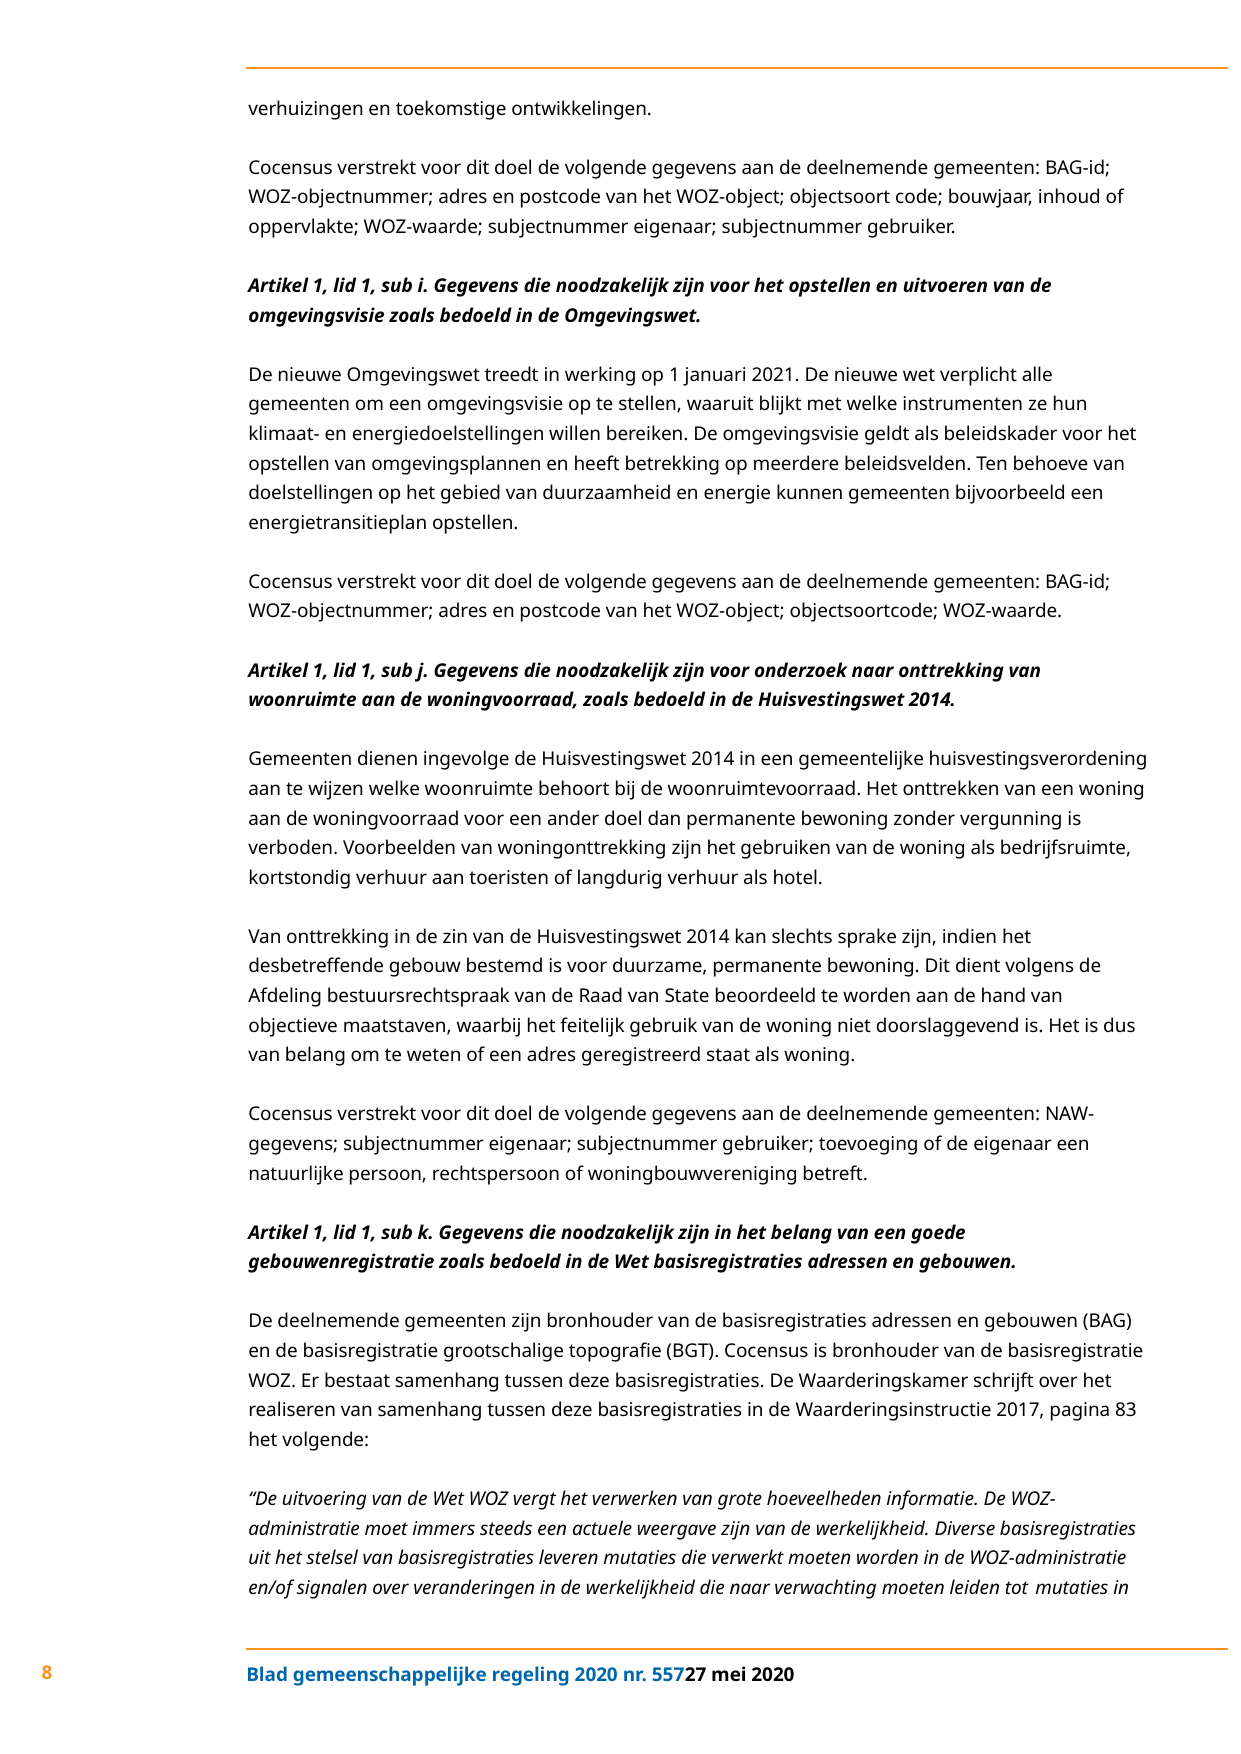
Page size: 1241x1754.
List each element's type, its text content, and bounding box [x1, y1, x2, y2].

text Gemeenten dienen ingevolge de Huisvestingswet 2014 in een gemeentelijke huisvestingsverordening aan te wijzen welke woonruimte behoort bij de woonruimtevoorraad. Het onttrekken van een woning aan de woningvoorraad voor een ander doel dan permanente bewoning zonder vergunning is verboden. Voorbeelden van woningonttrekking zijn het gebruiken van de woning als bedrijfsruimte, kortstondig verhuur aan toeristen of langdurig verhuur als hotel. [248, 746, 1152, 890]
text Cocensus verstrekt voor dit doel de volgende gegevens aan de deelnemende gemeenten: BAG-id; WOZ-objectnummer; adres en postcode van het WOZ-object; objectsoortcode; WOZ-waarde. [248, 568, 1152, 623]
text Artikel 1, lid 1, sub k. Gegevens die noodzakelijk zijn in het belang van een goede gebouwenregistratie zoals bedoeld in de Wet basisregistraties adressen en gebouwen. [248, 1219, 1152, 1274]
text verhuizingen en toekomstige ontwikkelingen. [248, 95, 1152, 121]
picture [41, 47, 231, 172]
text Artikel 1, lid 1, sub i. Gegevens die noodzakelijk zijn voor het opstellen en uitvoeren van de omgevingsvisie zoals bedoeld in de Omgevingswet. [248, 272, 1152, 328]
text “De uitvoering van de Wet WOZ vergt het verwerken van grote hoeveelheden informatie. De WOZ-administratie moet immers steeds een actuele weergave zijn van de werkelijkheid. Diverse basisregistraties uit het stelsel van basisregistraties leveren mutaties die verwerkt moeten worden in de WOZ-administratie en/of signalen over veranderingen in de werkelijkheid die naar verwachting moeten leiden tot mutaties in [248, 1485, 1152, 1600]
text Artikel 1, lid 1, sub j. Gegevens die noodzakelijk zijn voor onderzoek naar onttrekking van woonruimte aan de woningvoorraad, zoals bedoeld in de Huisvestingswet 2014. [248, 657, 1152, 712]
text Cocensus verstrekt voor dit doel de volgende gegevens aan de deelnemende gemeenten: BAG-id; WOZ-objectnummer; adres en postcode van het WOZ-object; objectsoort code; bouwjaar, inhoud of oppervlakte; WOZ-waarde; subjectnummer eigenaar; subjectnummer gebruiker. [248, 154, 1152, 239]
text Cocensus verstrekt voor dit doel de volgende gegevens aan de deelnemende gemeenten: NAW-gegevens; subjectnummer eigenaar; subjectnummer gebruiker; toevoeging of de eigenaar een natuurlijke persoon, rechtspersoon of woningbouwvereniging betreft. [248, 1101, 1152, 1186]
text De nieuwe Omgevingswet treedt in werking op 1 januari 2021. De nieuwe wet verplicht alle gemeenten om een omgevingsvisie op te stellen, waaruit blijkt met welke instrumenten ze hun klimaat- en energiedoelstellingen willen bereiken. De omgevingsvisie geldt als beleidskader voor het opstellen van omgevingsplannen en heeft betrekking op meerdere beleidsvelden. Ten behoeve van doelstellingen op het gebied van duurzaamheid en energie kunnen gemeenten bijvoorbeeld een energietransitieplan opstellen. [248, 361, 1152, 535]
text Van onttrekking in de zin van de Huisvestingswet 2014 kan slechts sprake zijn, indien het desbetreffende gebouw bestemd is voor duurzame, permanente bewoning. Dit dient volgens de Afdeling bestuursrechtspraak van de Raad van State beoordeeld te worden aan de hand van objectieve maatstaven, waarbij het feitelijk gebruik van de woning niet doorslaggevend is. Het is dus van belang om te weten of een adres geregistreerd staat als woning. [248, 923, 1152, 1067]
text De deelnemende gemeenten zijn bronhouder van de basisregistraties adressen en gebouwen (BAG) en de basisregistratie grootschalige topografie (BGT). Cocensus is bronhouder van de basisregistratie WOZ. Er bestaat samenhang tussen deze basisregistraties. De Waarderingskamer schrijft over het realiseren van samenhang tussen deze basisregistraties in de Waarderingsinstructie 2017, pagina 83 het volgende: [248, 1308, 1152, 1452]
